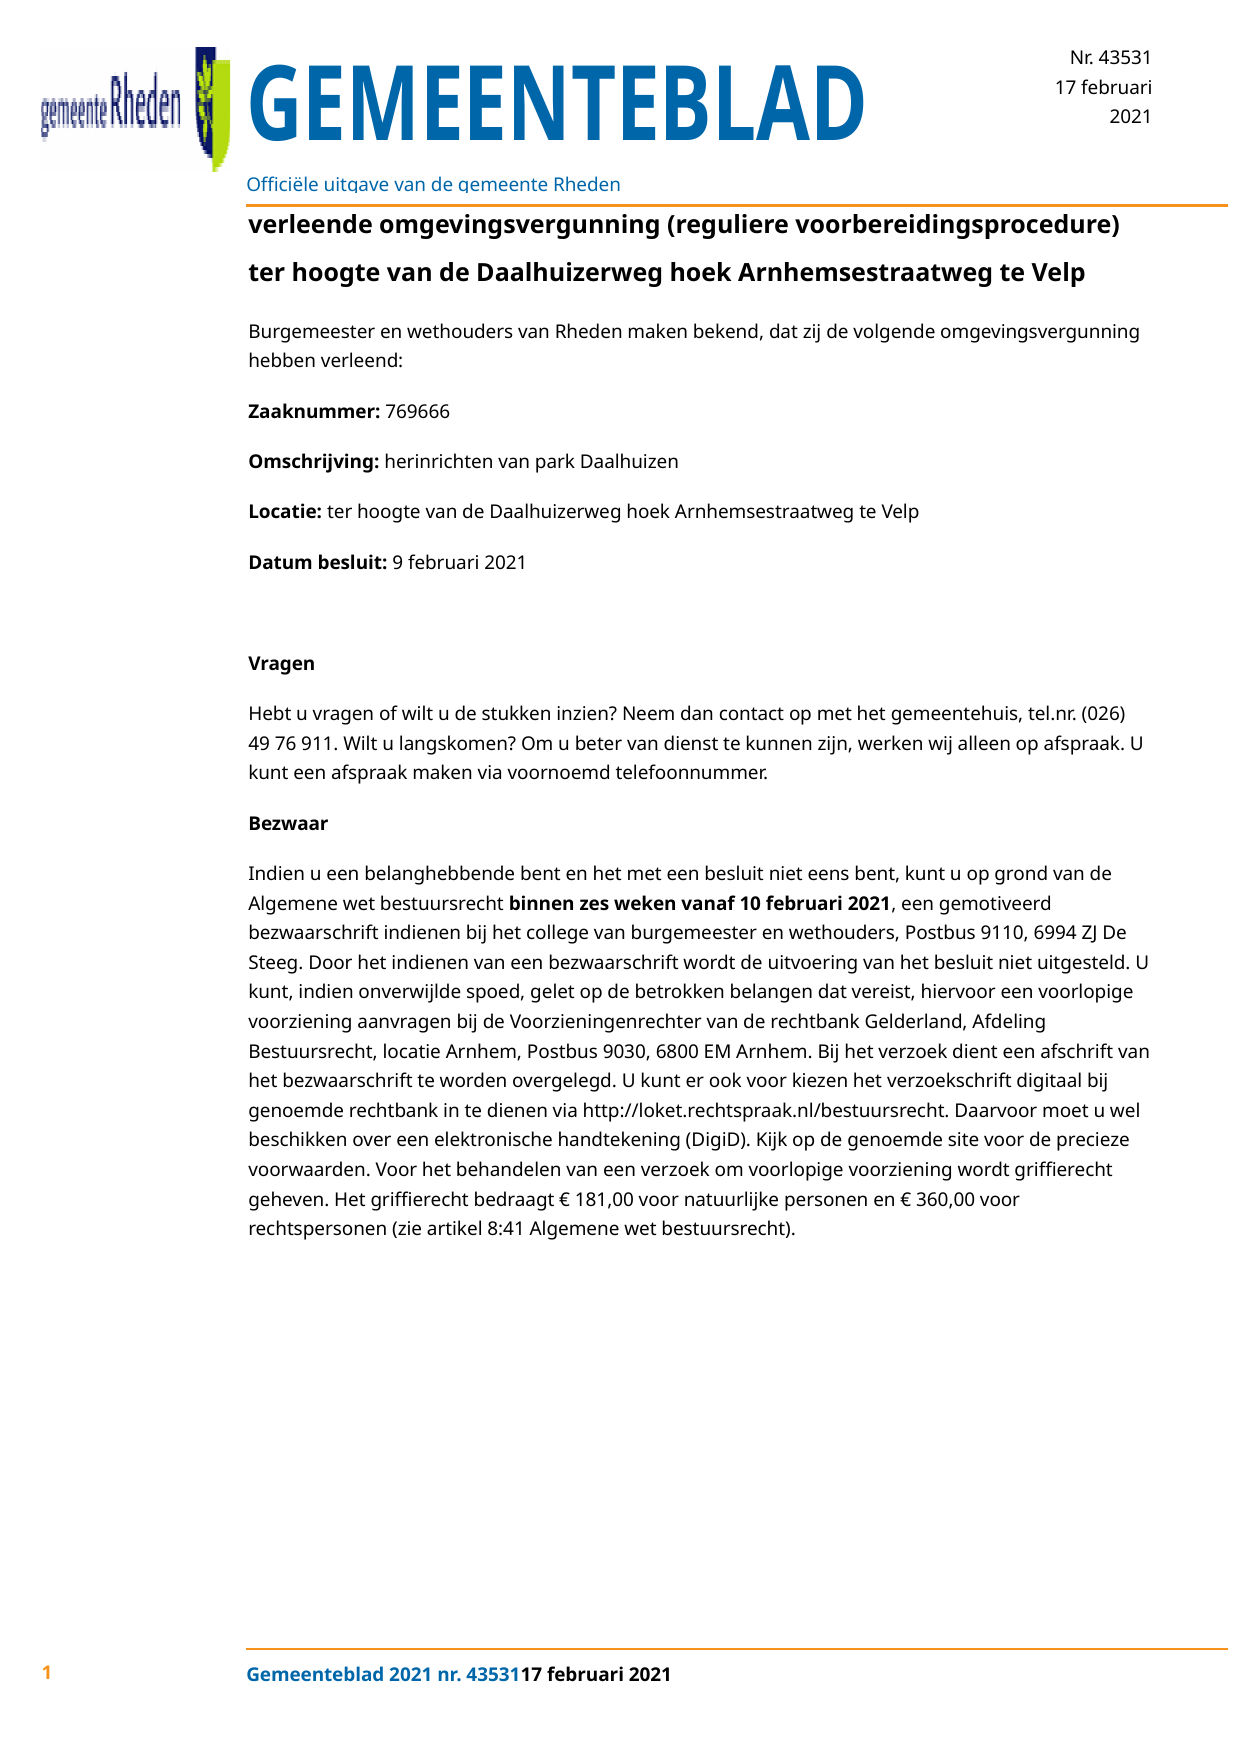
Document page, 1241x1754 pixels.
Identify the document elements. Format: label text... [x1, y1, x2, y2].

text Vragen [248, 650, 1152, 676]
text Zaaknummer: 769666 [248, 398, 1152, 424]
text Hebt u vragen of wilt u de stukken inzien? Neem dan contact op met het gemeentehuis, tel.nr. (026) 49 76 911. Wilt u langskomen? Om u beter van dienst te kunnen zijn, werken wij alleen op afspraak. U kunt een afspraak maken via voornoemd telefoonnummer. [248, 700, 1152, 785]
text Indien u een belanghebbende bent en het met een besluit niet eens bent, kunt u op grond van de Algemene wet bestuursrecht binnen zes weken vanaf 10 februari 2021, een gemotiveerd bezwaarschrift indienen bij het college van burgemeester en wethouders, Postbus 9110, 6994 ZJ De Steeg. Door het indienen van een bezwaarschrift wordt de uitvoering van het besluit niet uitgesteld. U kunt, indien onverwijlde spoed, gelet op de betrokken belangen dat vereist, hiervoor een voorlopige voorziening aanvragen bij de Voorzieningenrechter van de rechtbank Gelderland, Afdeling Bestuursrecht, locatie Arnhem, Postbus 9030, 6800 EM Arnhem. Bij het verzoek dient een afschrift van het bezwaarschrift te worden overgelegd. U kunt er ook voor kiezen het verzoekschrift digitaal bij genoemde rechtbank in te dienen via http://loket.rechtspraak.nl/bestuursrecht. Daarvoor moet u wel beschikken over een elektronische handtekening (DigiD). Kijk op de genoemde site voor de precieze voorwaarden. Voor het behandelen van een verzoek om voorlopige voorziening wordt griffierecht geheven. Het griffierecht bedraagt € 181,00 voor natuurlijke personen en € 360,00 voor rechtspersonen (zie artikel 8:41 Algemene wet bestuursrecht). [248, 860, 1152, 1241]
text Omschrijving: herinrichten van park Daalhuizen [248, 448, 1152, 474]
picture [41, 47, 231, 172]
text Bezwaar [248, 810, 1152, 836]
text Datum besluit: 9 februari 2021 [248, 549, 1152, 575]
text verleende omgevingsvergunning (reguliere voorbereidingsprocedure) ter hoogte van de Daalhuizerweg hoek Arnhemsestraatweg te Velp [248, 207, 1152, 288]
text Burgemeester en wethouders van Rheden maken bekend, dat zij de volgende omgevingsvergunning hebben verleend: [248, 318, 1152, 373]
text Locatie: ter hoogte van de Daalhuizerweg hoek Arnhemsestraatweg te Velp [248, 499, 1152, 524]
